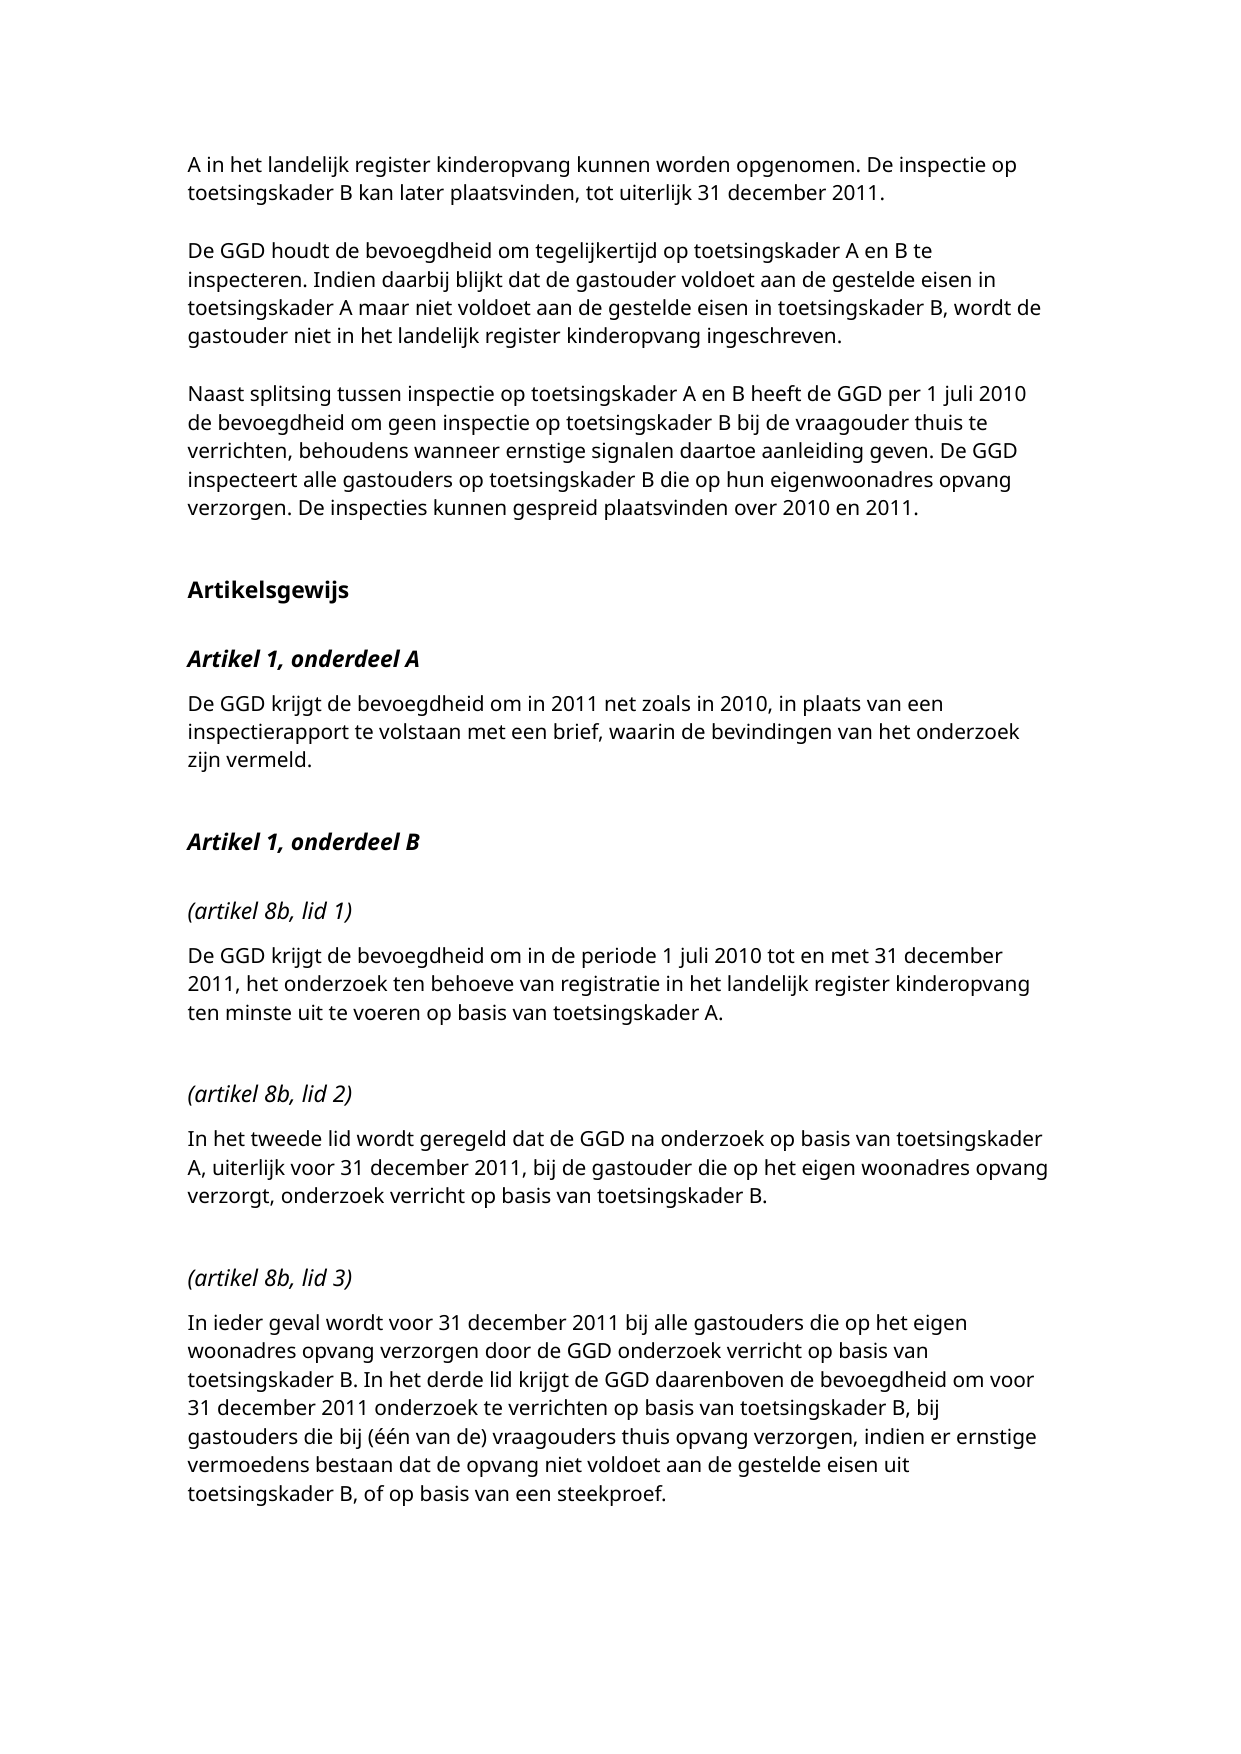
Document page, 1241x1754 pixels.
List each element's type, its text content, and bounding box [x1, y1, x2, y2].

subtitle Artikel 1, onderdeel A [187, 642, 1053, 674]
subtitle (artikel 8b, lid 1) [187, 895, 1053, 926]
subtitle Artikel 1, onderdeel B [187, 826, 1053, 857]
text Naast splitsing tussen inspectie op toetsingskader A en B heeft de GGD per 1 juli 2010 de bevoegdheid om geen inspectie op toetsingskader B bij de vraagouder thuis te verrichten, behoudens wanneer ernstige signalen daartoe aanleiding geven. De GGD inspecteert alle gastouders op toetsingskader B die op hun eigenwoonadres opvang verzorgen. De inspecties kunnen gespreid plaatsvinden over 2010 en 2011. [187, 379, 1053, 522]
subtitle (artikel 8b, lid 3) [187, 1262, 1053, 1293]
subtitle Artikelsgewijs [187, 574, 1053, 605]
text De GGD krijgt de bevoegdheid om in de periode 1 juli 2010 tot en met 31 december 2011, het onderzoek ten behoeve van registratie in het landelijk register kinderopvang ten minste uit te voeren op basis van toetsingskader A. [187, 941, 1053, 1026]
text In het tweede lid wordt geregeld dat de GGD na onderzoek op basis van toetsingskader A, uiterlijk voor 31 december 2011, bij de gastouder die op het eigen woonadres opvang verzorgt, onderzoek verricht op basis van toetsingskader B. [187, 1124, 1053, 1210]
text A in het landelijk register kinderopvang kunnen worden opgenomen. De inspectie op toetsingskader B kan later plaatsvinden, tot uiterlijk 31 december 2011. [187, 150, 1053, 207]
text In ieder geval wordt voor 31 december 2011 bij alle gastouders die op het eigen woonadres opvang verzorgen door de GGD onderzoek verricht op basis van toetsingskader B. In het derde lid krijgt de GGD daarenboven de bevoegdheid om voor 31 december 2011 onderzoek te verrichten op basis van toetsingskader B, bij gastouders die bij (één van de) vraagouders thuis opvang verzorgen, indien er ernstige vermoedens bestaan dat de opvang niet voldoet aan de gestelde eisen uit toetsingskader B, of op basis van een steekproef. [187, 1308, 1053, 1507]
subtitle (artikel 8b, lid 2) [187, 1078, 1053, 1109]
text De GGD krijgt de bevoegdheid om in 2011 net zoals in 2010, in plaats van een inspectierapport te volstaan met een brief, waarin de bevindingen van het onderzoek zijn vermeld. [187, 689, 1053, 774]
text De GGD houdt de bevoegdheid om tegelijkertijd op toetsingskader A en B te inspecteren. Indien daarbij blijkt dat de gastouder voldoet aan de gestelde eisen in toetsingskader A maar niet voldoet aan de gestelde eisen in toetsingskader B, wordt de gastouder niet in het landelijk register kinderopvang ingeschreven. [187, 236, 1053, 350]
